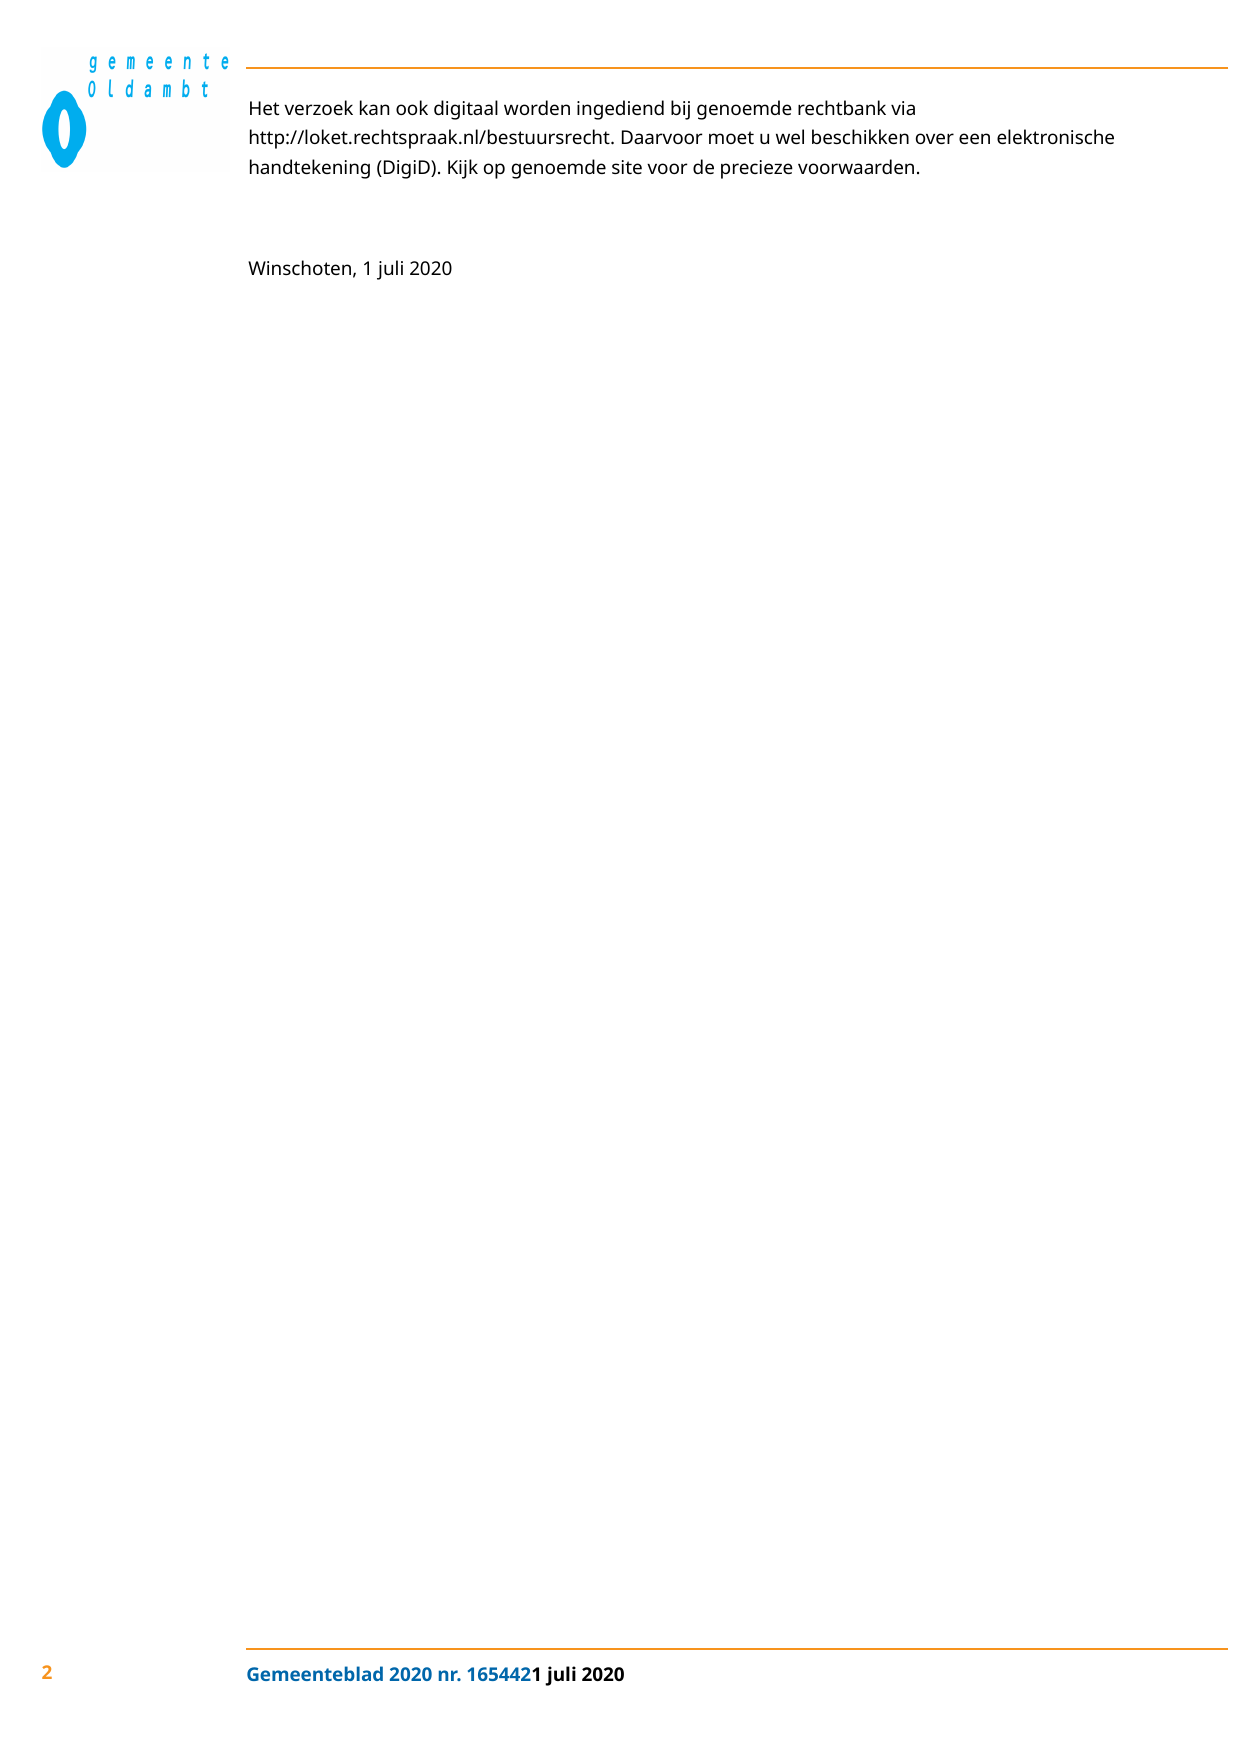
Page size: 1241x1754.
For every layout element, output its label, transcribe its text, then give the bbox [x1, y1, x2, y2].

text Het verzoek kan ook digitaal worden ingediend bij genoemde rechtbank via http://loket.rechtspraak.nl/bestuursrecht. Daarvoor moet u wel beschikken over een elektronische handtekening (DigiD). Kijk op genoemde site voor de precieze voorwaarden. [248, 95, 1152, 180]
text Winschoten, 1 juli 2020 [248, 255, 1152, 281]
picture [41, 47, 231, 172]
